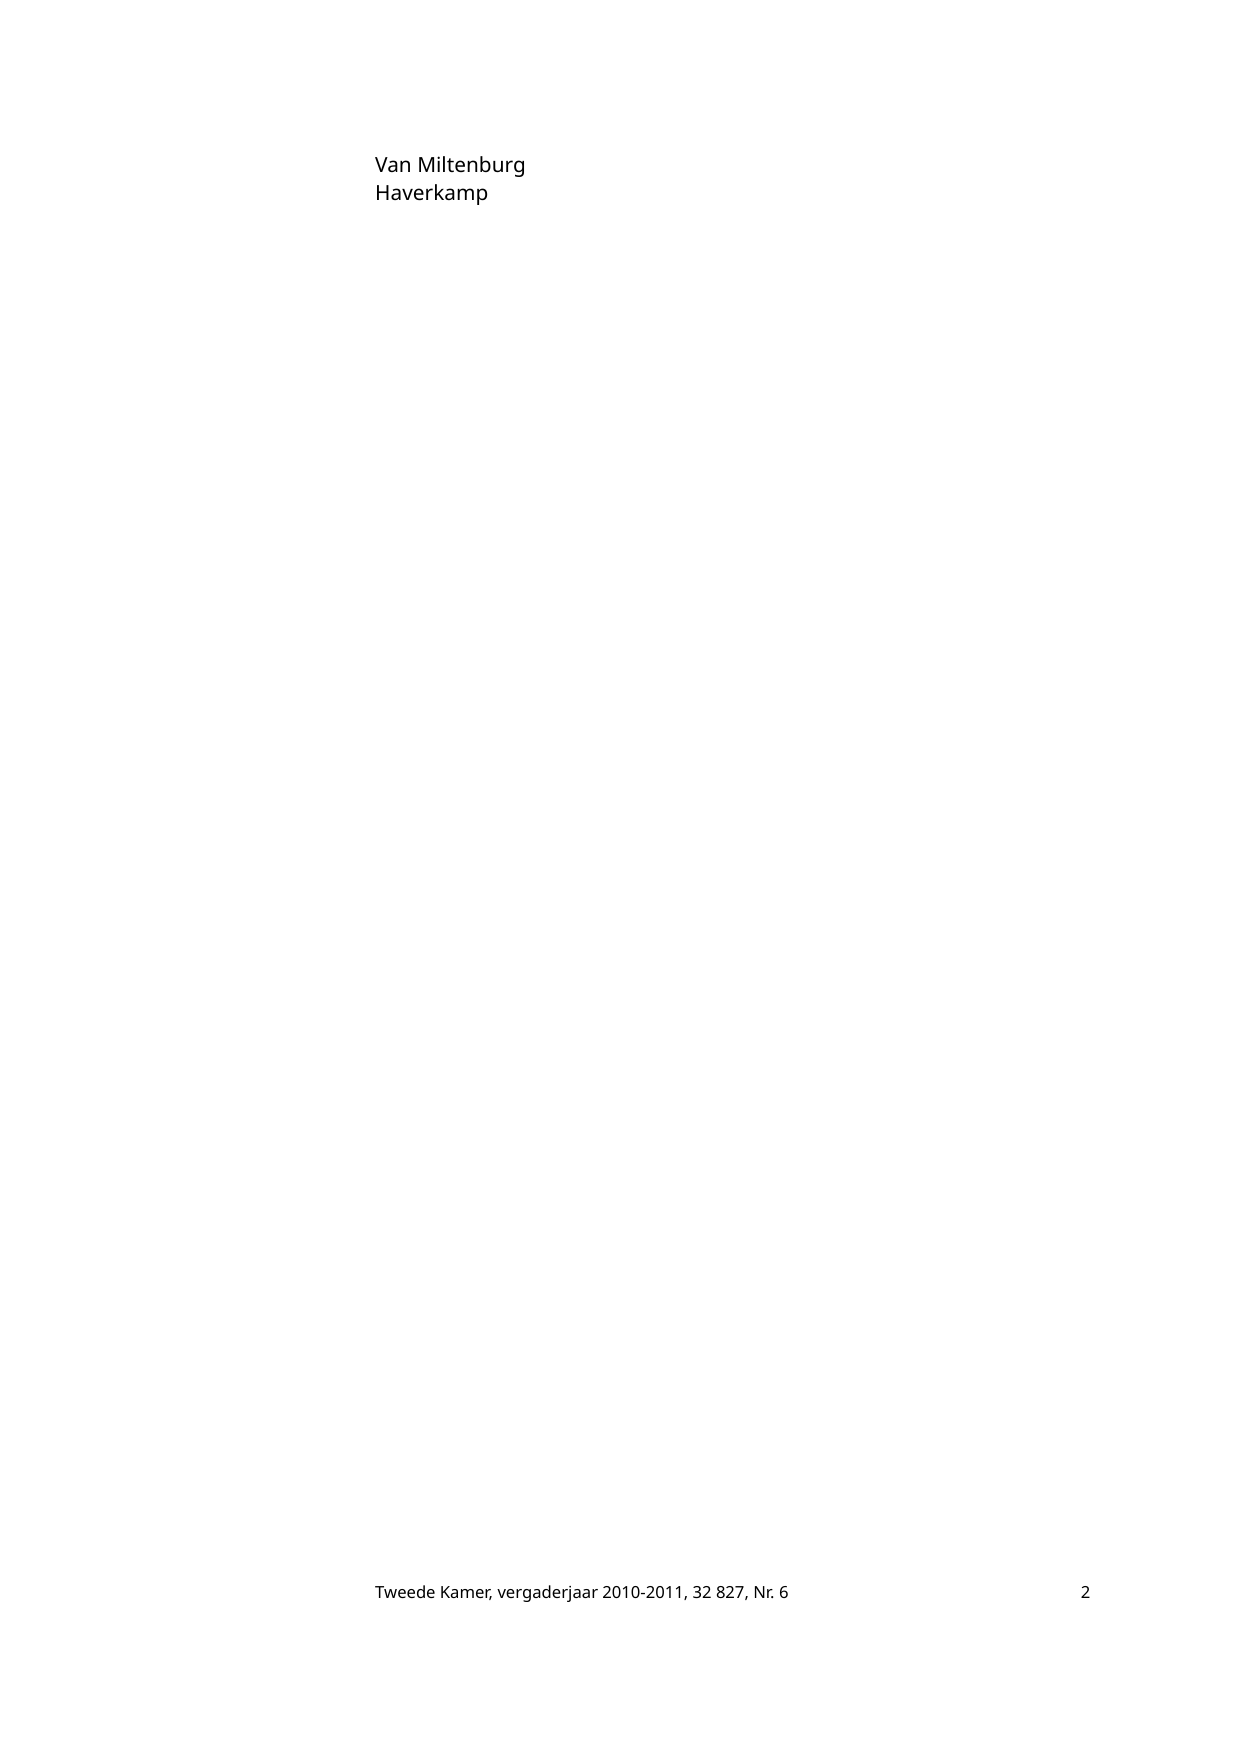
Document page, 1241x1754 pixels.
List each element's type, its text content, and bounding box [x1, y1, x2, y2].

text Van Miltenburg [375, 150, 1090, 178]
text Haverkamp [375, 178, 1090, 207]
